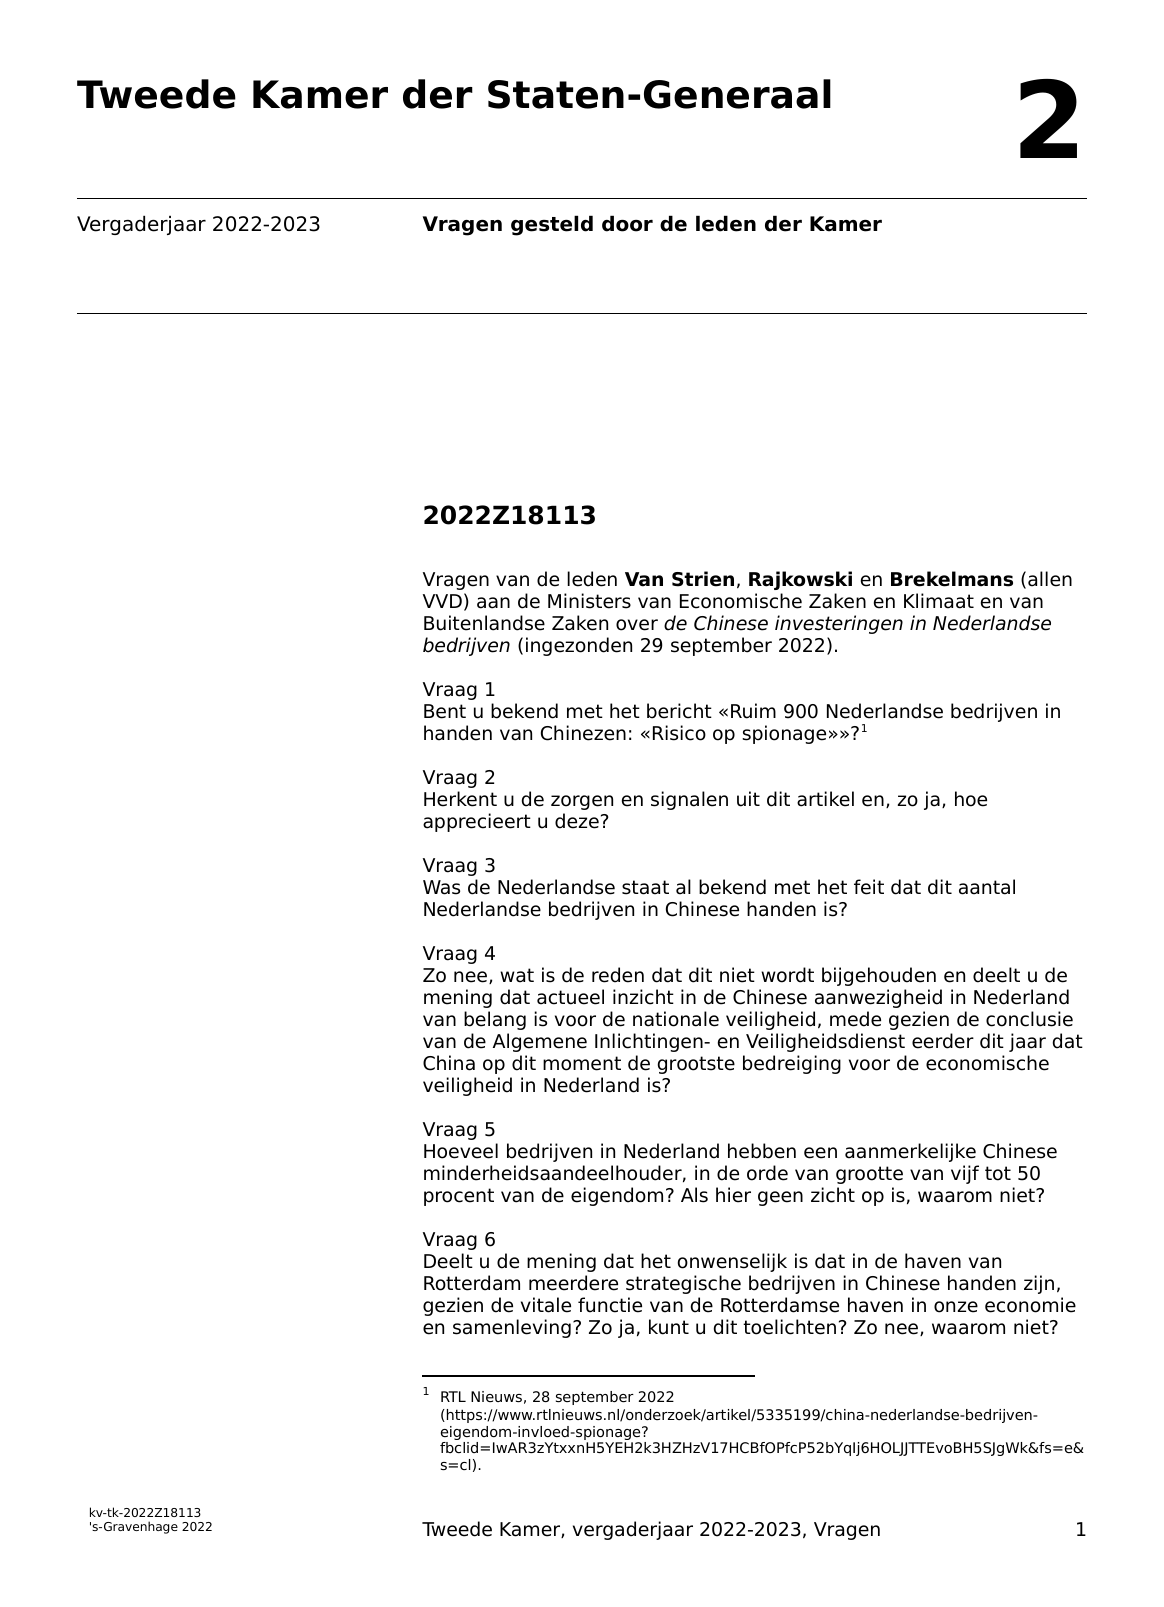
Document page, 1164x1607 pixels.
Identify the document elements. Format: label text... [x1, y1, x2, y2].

table_header 2 [886, 59, 1087, 198]
text Herkent u de zorgen en signalen uit dit artikel en, zo ja, hoe apprecieert u deze? [422, 789, 1087, 833]
text Vragen van de leden Van Strien, Rajkowski en Brekelmans (allen VVD) aan de Ministers van Economische Zaken en Klimaat en van Buitenlandse Zaken over de Chinese investeringen in Nederlandse bedrijven (ingezonden 29 september 2022). [422, 569, 1087, 657]
text Deelt u de mening dat het onwenselijk is dat in de haven van Rotterdam meerdere strategische bedrijven in Chinese handen zijn, gezien de vitale functie van de Rotterdamse haven in onze economie en samenleving? Zo ja, kunt u dit toelichten? Zo nee, waarom niet? [422, 1251, 1087, 1339]
table_header Tweede Kamer der Staten-Generaal [77, 59, 886, 198]
text RTL Nieuws, 28 september 2022 (https://www.rtlnieuws.nl/onderzoek/artikel/5335199/china-nederlandse-bedrijven-eigendom-invloed-spionage?fbclid=IwAR3zYtxxnH5YEH2k3HZHzV17HCBfOPfcP52bYqIj6HOLJJTTEvoBH5SJgWk&fs=e&s=cl). [422, 1385, 1087, 1474]
text Vraag 5 [422, 1119, 1087, 1141]
text Bent u bekend met het bericht «Ruim 900 Nederlandse bedrijven in handen van Chinezen: «Risico op spionage»»? [422, 701, 1087, 745]
text Vraag 1 [422, 679, 1087, 701]
text kv-tk-2022Z18113 [88, 1506, 323, 1520]
table_cell Vergaderjaar 2022-2023 [77, 199, 422, 313]
text Zo nee, wat is de reden dat dit niet wordt bijgehouden en deelt u de mening dat actueel inzicht in de Chinese aanwezigheid in Nederland van belang is voor de nationale veiligheid, mede gezien de conclusie van de Algemene Inlichtingen- en Veiligheidsdienst eerder dit jaar dat China op dit moment de grootste bedreiging voor de economische veiligheid in Nederland is? [422, 965, 1087, 1097]
text Vraag 4 [422, 943, 1087, 965]
text 's-Gravenhage 2022 [88, 1520, 323, 1534]
text Hoeveel bedrijven in Nederland hebben een aanmerkelijke Chinese minderheidsaandeelhouder, in de orde van grootte van vijf tot 50 procent van de eigendom? Als hier geen zicht op is, waarom niet? [422, 1141, 1087, 1207]
text Was de Nederlandse staat al bekend met het feit dat dit aantal Nederlandse bedrijven in Chinese handen is? [422, 877, 1087, 921]
text Vraag 3 [422, 855, 1087, 877]
text 2022Z18113 [422, 501, 1087, 531]
text Vraag 2 [422, 767, 1087, 789]
text Vraag 6 [422, 1229, 1087, 1251]
table_cell Vragen gesteld door de leden der Kamer [422, 199, 1087, 313]
